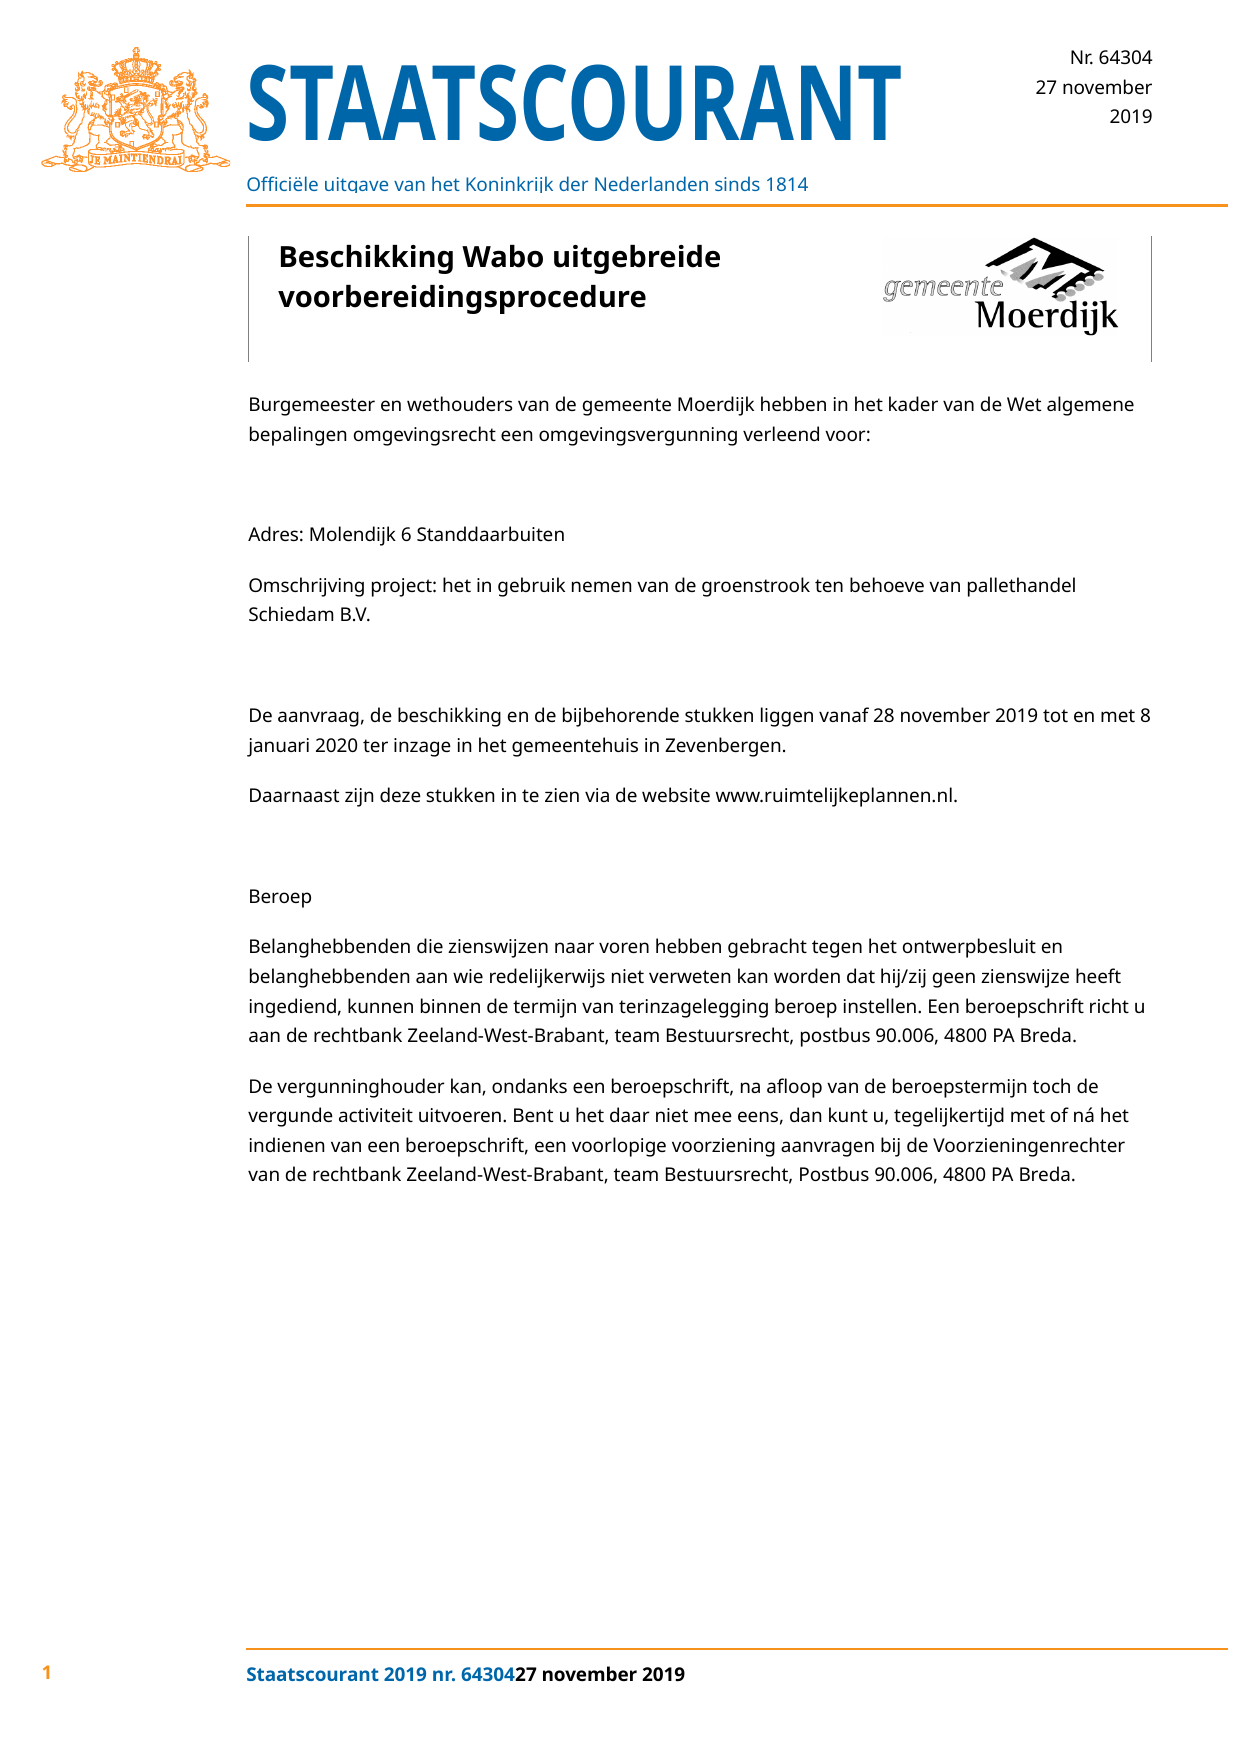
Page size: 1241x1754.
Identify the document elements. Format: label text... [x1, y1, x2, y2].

picture [882, 236, 1119, 336]
text Daarnaast zijn deze stukken in te zien via de website www.ruimtelijkeplannen.nl. [248, 782, 1152, 808]
picture [41, 47, 231, 172]
text De aanvraag, de beschikking en de bijbehorende stukken liggen vanaf 28 november 2019 tot en met 8 januari 2020 ter inzage in het gemeentehuis in Zevenbergen. [248, 702, 1152, 758]
text Beroep [248, 883, 1152, 909]
text Omschrijving project: het in gebruik nemen van de groenstrook ten behoeve van pallethandel Schiedam B.V. [248, 572, 1152, 627]
text Belanghebbenden die zienswijzen naar voren hebben gebracht tegen het ontwerpbesluit en belanghebbenden aan wie redelijkerwijs niet verweten kan worden dat hij/zij geen zienswijze heeft ingediend, kunnen binnen de termijn van terinzagelegging beroep instellen. Een beroepschrift richt u aan de rechtbank Zeeland-West-Brabant, team Bestuursrecht, postbus 90.006, 4800 PA Breda. [248, 934, 1152, 1048]
table_header [850, 236, 1151, 362]
text Burgemeester en wethouders van de gemeente Moerdijk hebben in het kader van de Wet algemene bepalingen omgevingsrecht een omgevingsvergunning verleend voor: [248, 391, 1152, 447]
text De vergunninghouder kan, ondanks een beroepschrift, na afloop van de beroepstermijn toch de vergunde activiteit uitvoeren. Bent u het daar niet mee eens, dan kunt u, tegelijkertijd met of ná het indienen van een beroepschrift, een voorlopige voorziening aanvragen bij de Voorzieningenrechter van de rechtbank Zeeland-West-Brabant, team Bestuursrecht, Postbus 90.006, 4800 PA Breda. [248, 1073, 1152, 1187]
text Adres: Molendijk 6 Standdaarbuiten [248, 522, 1152, 547]
table_header Beschikking Wabo uitgebreide voorbereidingsprocedure [249, 236, 850, 362]
